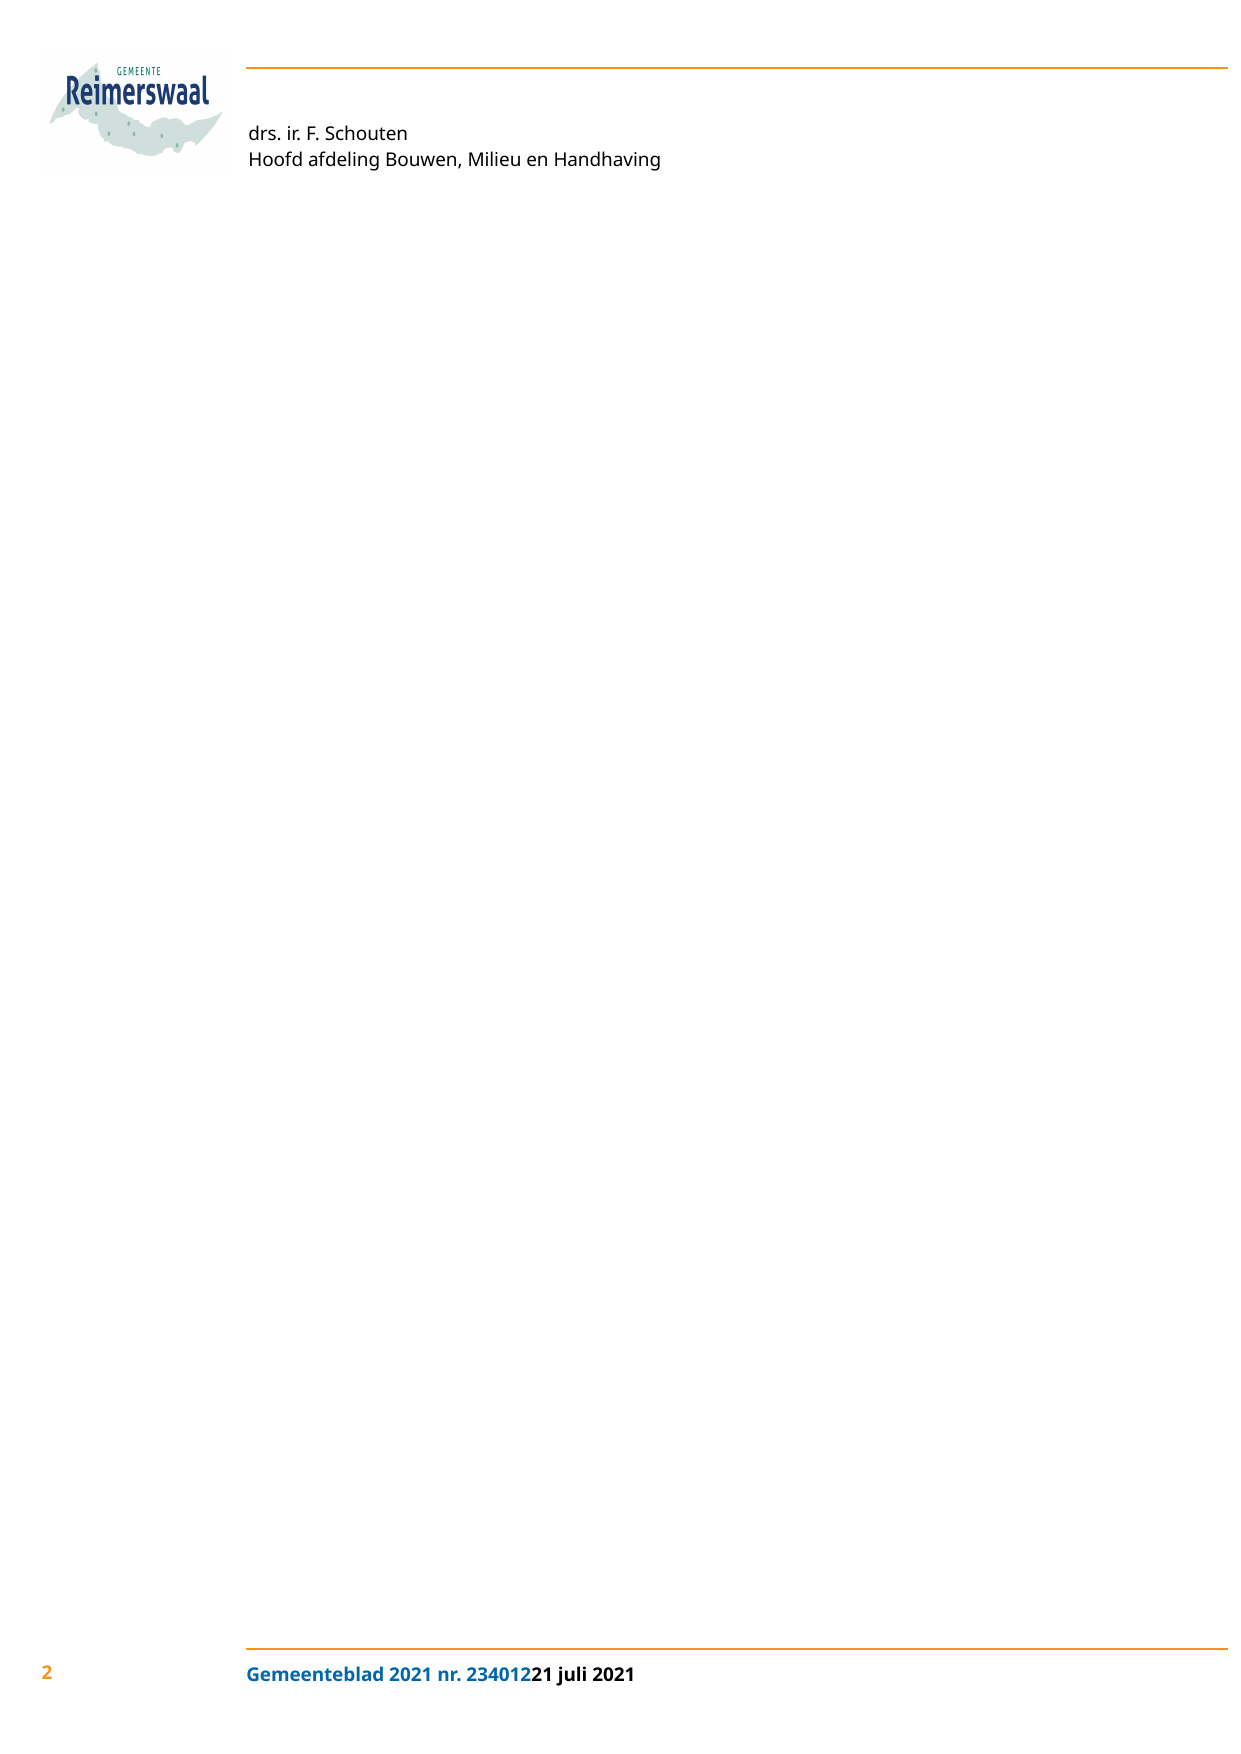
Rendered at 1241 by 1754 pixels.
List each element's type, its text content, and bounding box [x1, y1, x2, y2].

text Hoofd afdeling Bouwen, Milieu en Handhaving [248, 146, 1152, 172]
text drs. ir. F. Schouten [248, 121, 1152, 146]
picture [41, 47, 231, 172]
